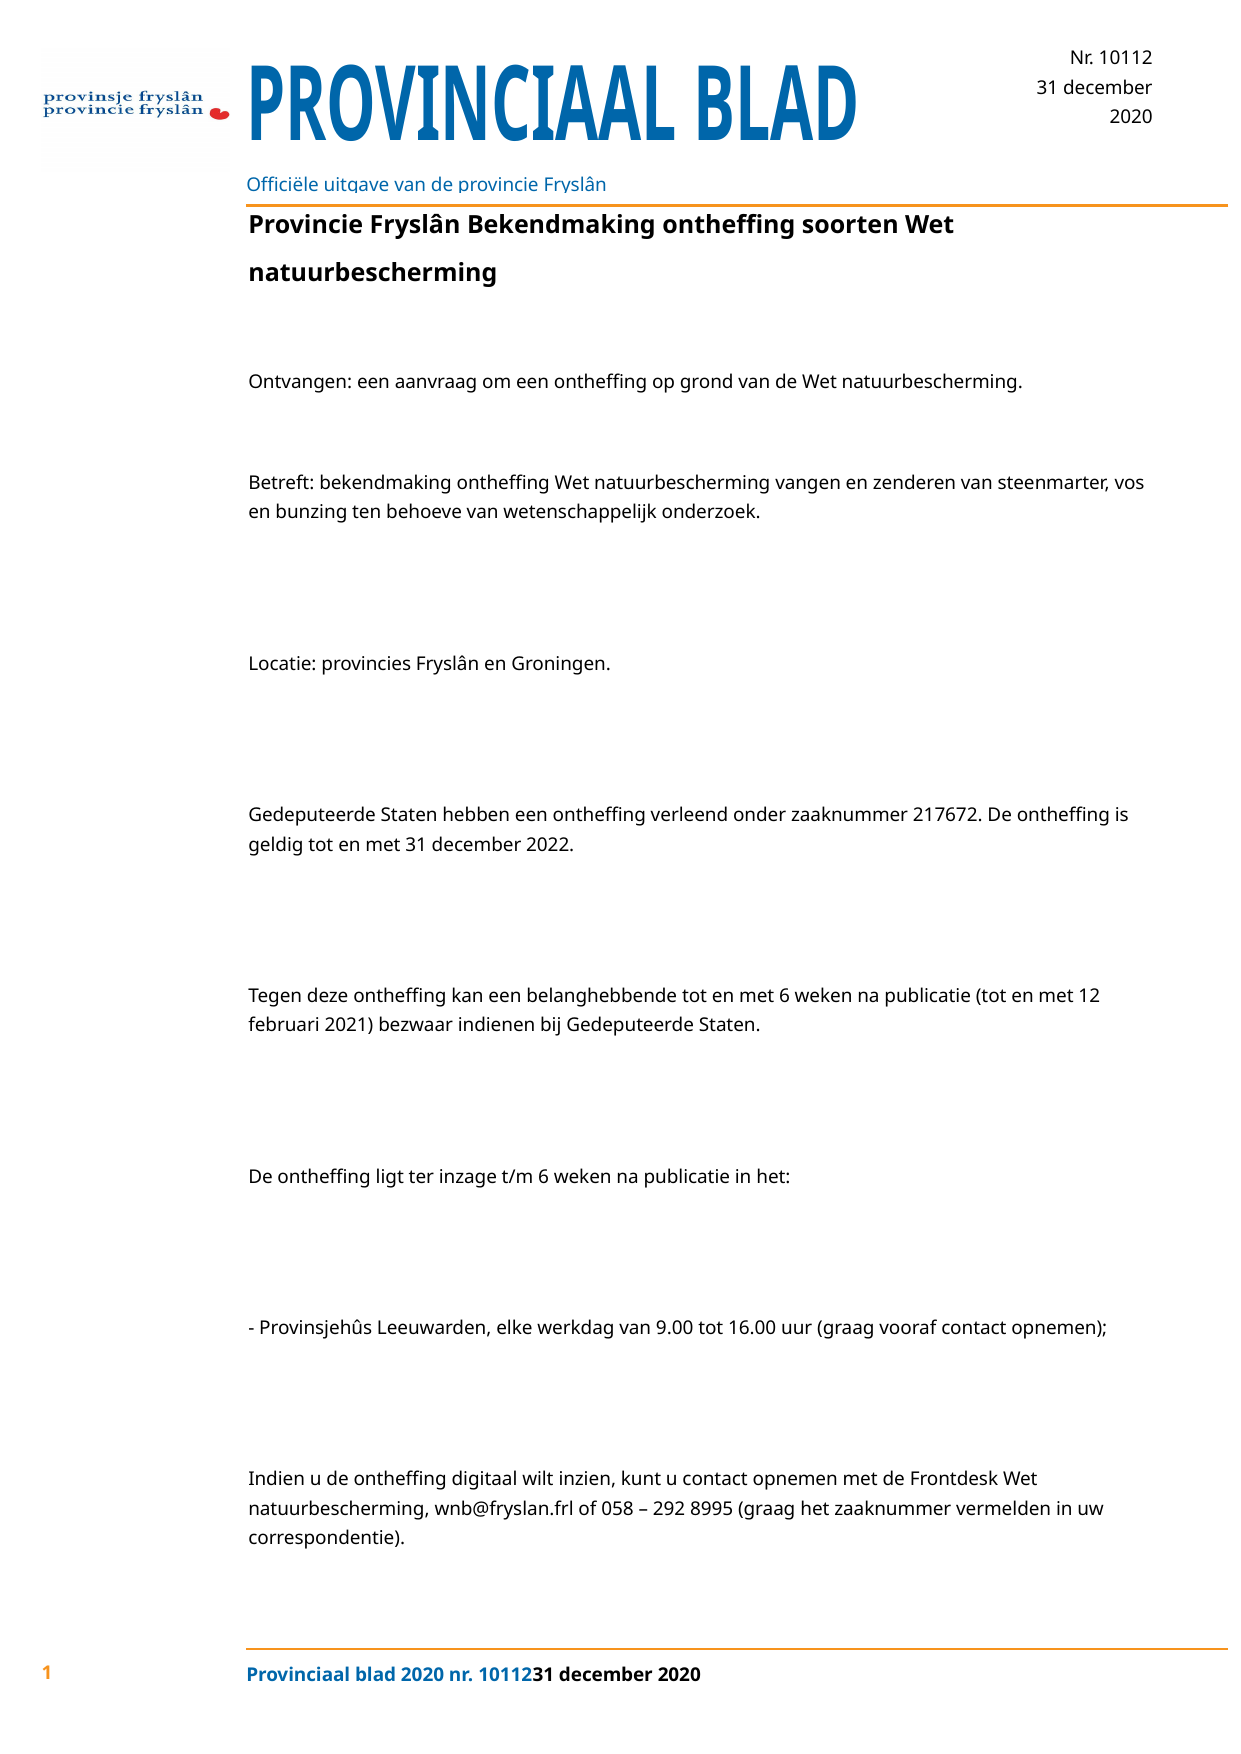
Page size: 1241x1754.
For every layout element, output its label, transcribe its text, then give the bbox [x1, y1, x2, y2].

text Tegen deze ontheffing kan een belanghebbende tot en met 6 weken na publicatie (tot en met 12 februari 2021) bezwaar indienen bij Gedeputeerde Staten. [248, 982, 1152, 1037]
text De ontheffing ligt ter inzage t/m 6 weken na publicatie in het: [248, 1163, 1152, 1189]
text Indien u de ontheffing digitaal wilt inzien, kunt u contact opnemen met de Frontdesk Wet natuurbescherming, wnb@fryslan.frl of 058 – 292 8995 (graag het zaaknummer vermelden in uw correspondentie). [248, 1465, 1152, 1550]
text Gedeputeerde Staten hebben een ontheffing verleend onder zaaknummer 217672. De ontheffing is geldig tot en met 31 december 2022. [248, 801, 1152, 857]
text - Provinsjehûs Leeuwarden, elke werkdag van 9.00 tot 16.00 uur (graag vooraf contact opnemen); [248, 1314, 1152, 1340]
text Betreft: bekendmaking ontheffing Wet natuurbescherming vangen en zenderen van steenmarter, vos en bunzing ten behoeve van wetenschappelijk onderzoek. [248, 469, 1152, 524]
text Ontvangen: een aanvraag om een ontheffing op grond van de Wet natuurbescherming. [248, 368, 1152, 394]
text Locatie: provincies Fryslân en Groningen. [248, 650, 1152, 676]
text Provincie Fryslân Bekendmaking ontheffing soorten Wet natuurbescherming [248, 207, 1152, 288]
picture [41, 47, 231, 172]
